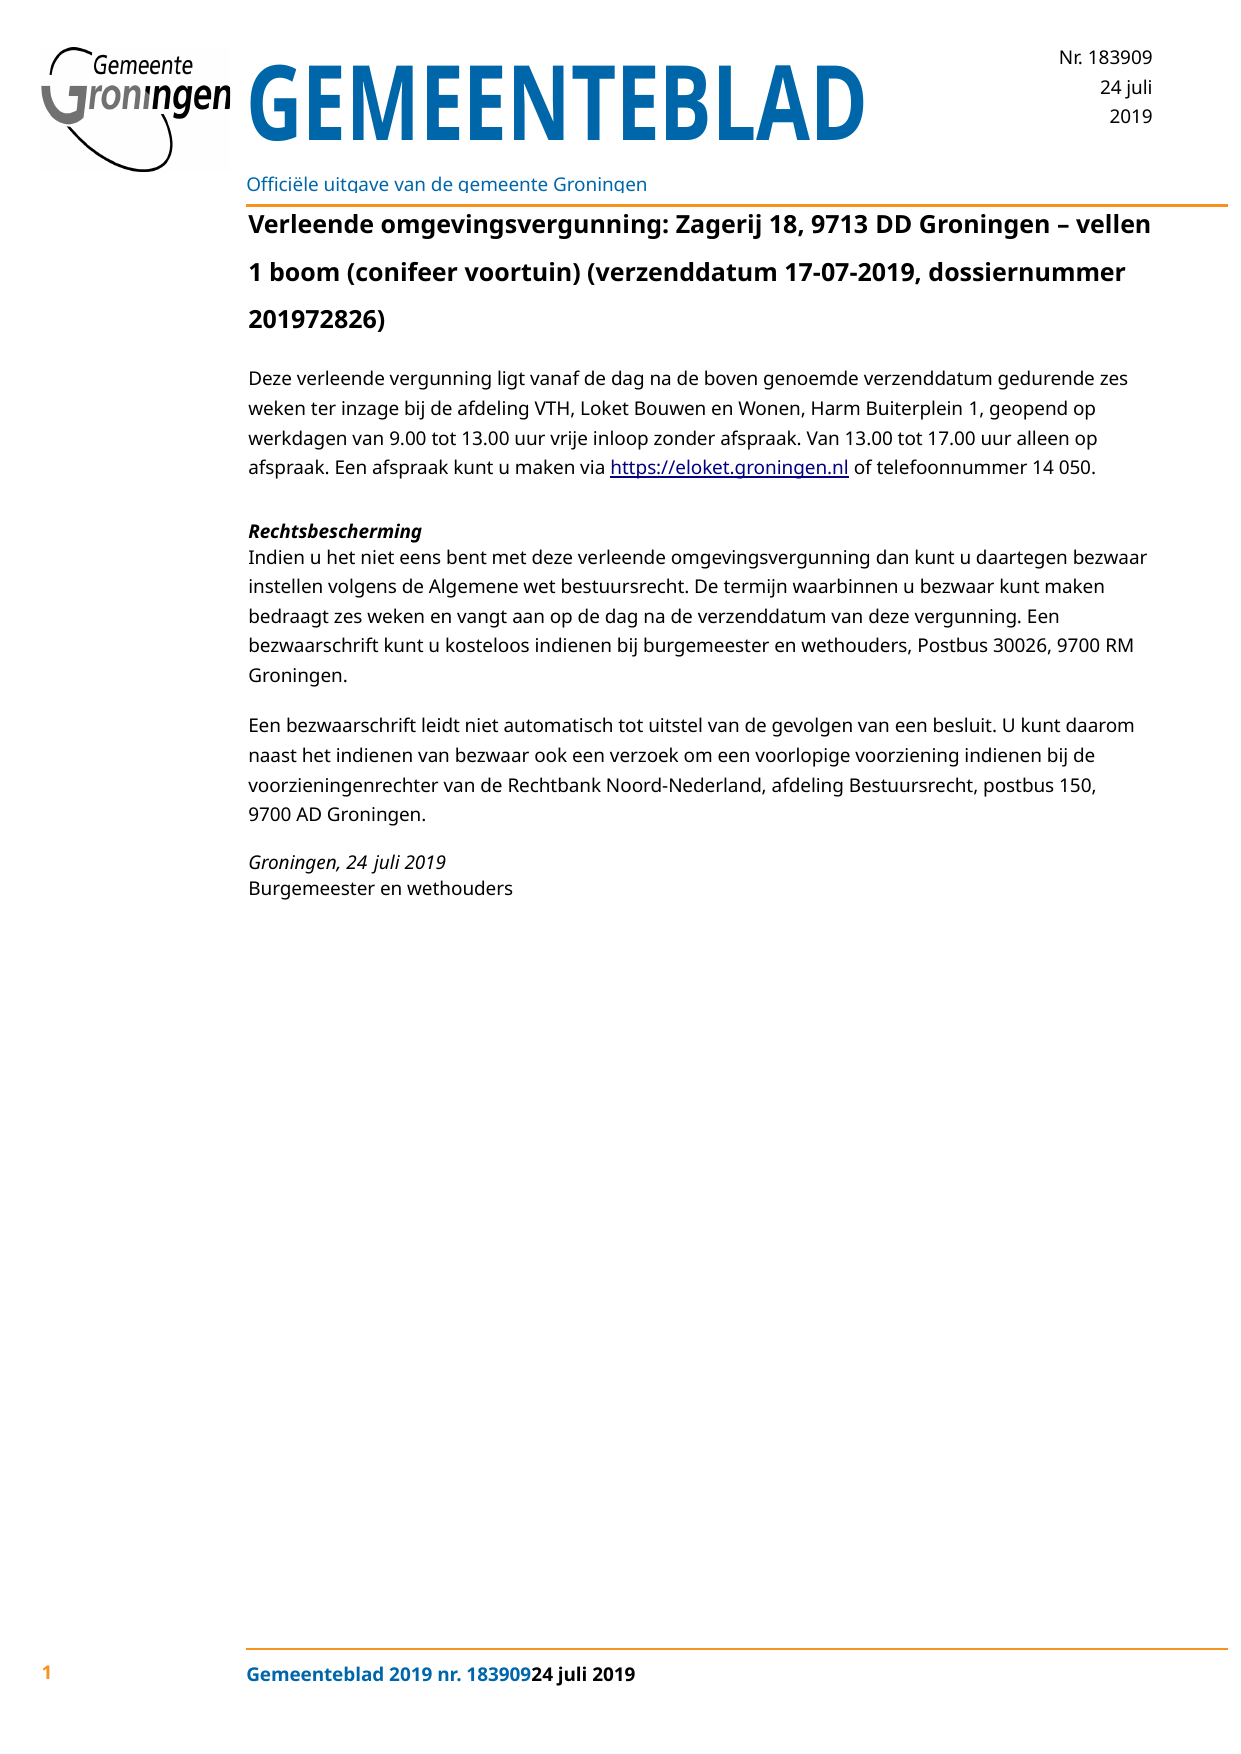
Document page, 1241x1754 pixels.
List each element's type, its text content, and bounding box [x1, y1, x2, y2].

text Deze verleende vergunning ligt vanaf de dag na de boven genoemde verzenddatum gedurende zes weken ter inzage bij de afdeling VTH, Loket Bouwen en Wonen, Harm Buiterplein 1, geopend op werkdagen van 9.00 tot 13.00 uur vrije inloop zonder afspraak. Van 13.00 tot 17.00 uur alleen op afspraak. Een afspraak kunt u maken via https://eloket.groningen.nl of telefoonnummer 14 050. [248, 366, 1152, 480]
text Rechtsbescherming [248, 518, 1152, 544]
text Een bezwaarschrift leidt niet automatisch tot uitstel van de gevolgen van een besluit. U kunt daarom naast het indienen van bezwaar ook een verzoek om een voorlopige voorziening indienen bij de voorzieningenrechter van de Rechtbank Noord-Nederland, afdeling Bestuursrecht, postbus 150, 9700 AD Groningen. [248, 713, 1152, 827]
text Burgemeester en wethouders [248, 875, 1152, 901]
text Indien u het niet eens bent met deze verleende omgevingsvergunning dan kunt u daartegen bezwaar instellen volgens de Algemene wet bestuursrecht. De termijn waarbinnen u bezwaar kunt maken bedraagt zes weken en vangt aan op de dag na de verzenddatum van deze vergunning. Een bezwaarschrift kunt u kosteloos indienen bij burgemeester en wethouders, Postbus 30026, 9700 RM Groningen. [248, 544, 1152, 688]
text Groningen, 24 juli 2019 [248, 849, 1152, 875]
text Verleende omgevingsvergunning: Zagerij 18, 9713 DD Groningen – vellen 1 boom (conifeer voortuin) (verzenddatum 17-07-2019, dossiernummer 201972826) [248, 207, 1152, 336]
picture [41, 47, 231, 172]
